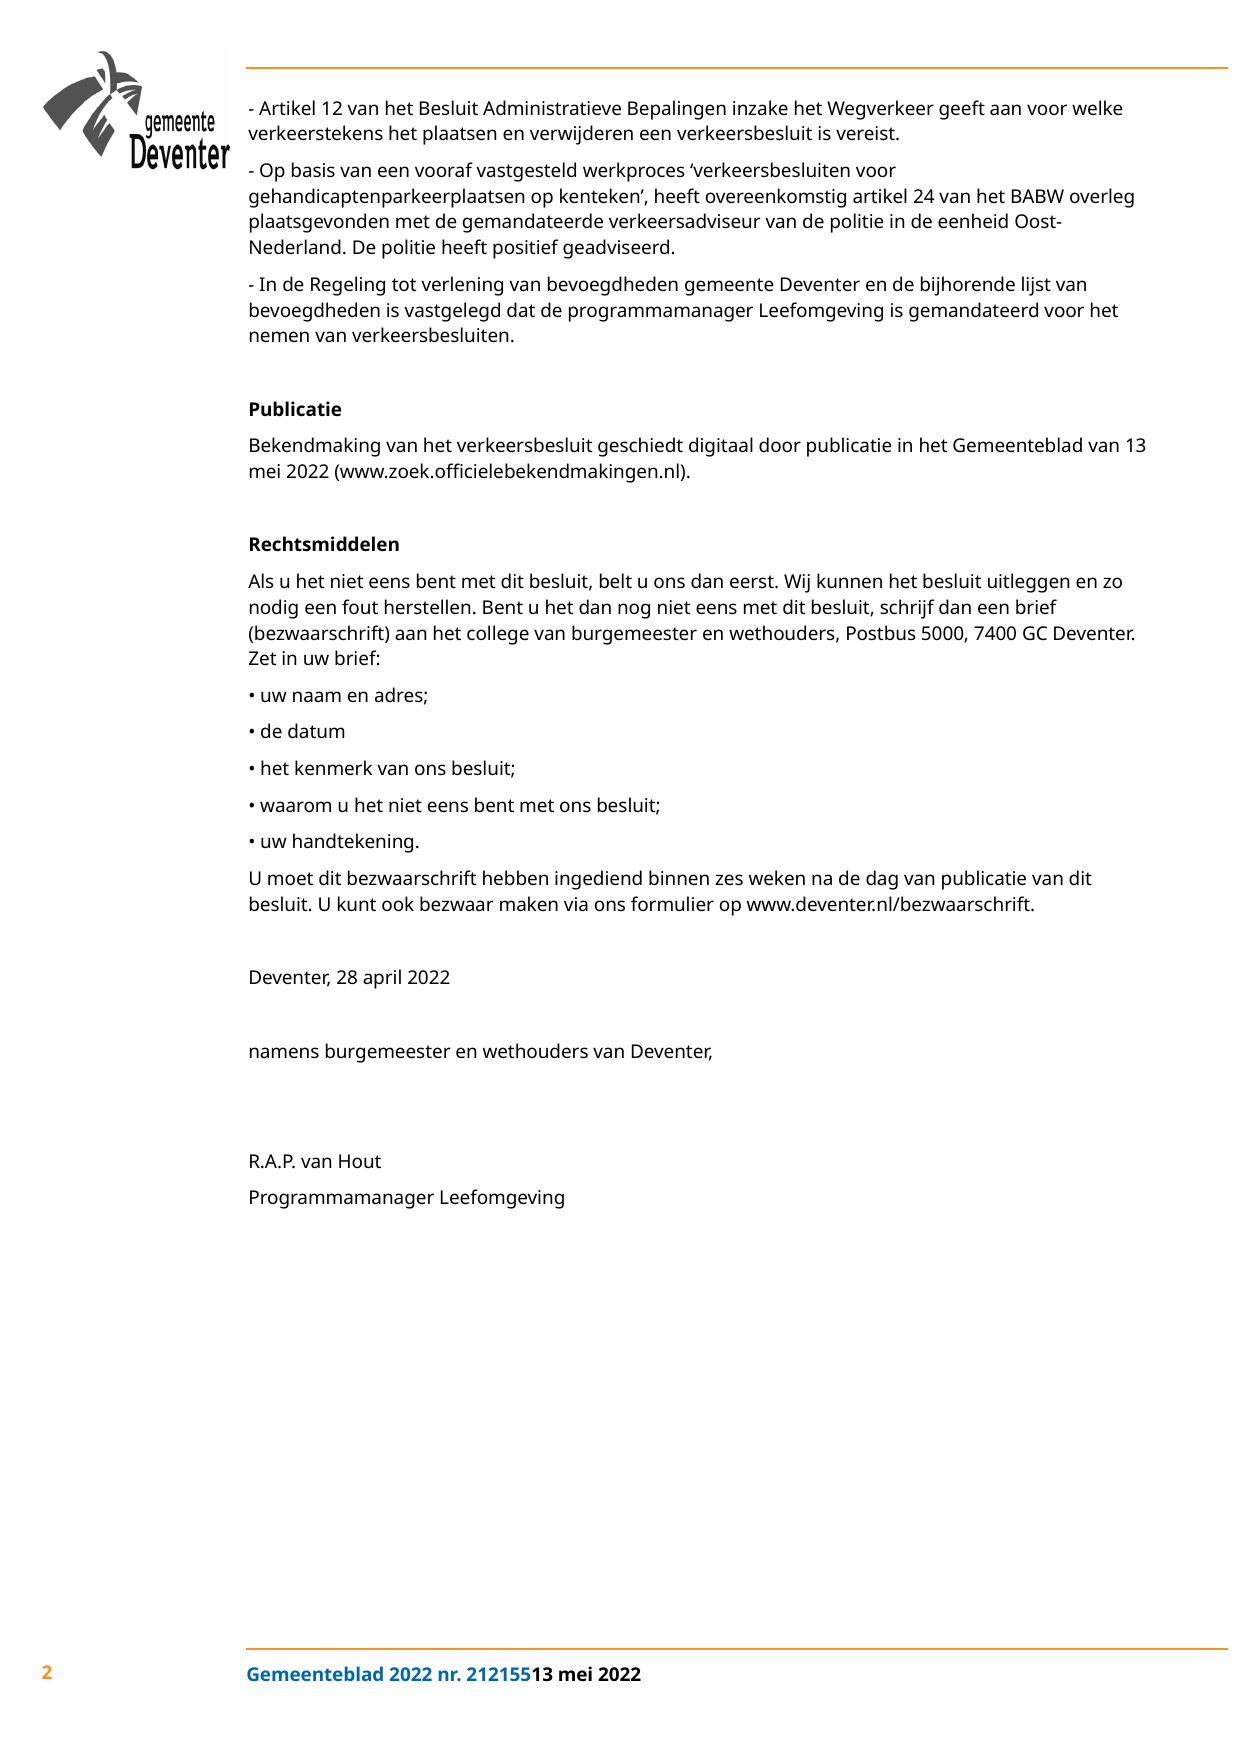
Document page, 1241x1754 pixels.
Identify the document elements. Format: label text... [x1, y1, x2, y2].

text • uw naam en adres; [248, 682, 1152, 708]
text - Op basis van een vooraf vastgesteld werkproces ‘verkeersbesluiten voor gehandicaptenparkeerplaatsen op kenteken’, heeft overeenkomstig artikel 24 van het BABW overleg plaatsgevonden met de gemandateerde verkeersadviseur van de politie in de eenheid Oost-Nederland. De politie heeft positief geadviseerd. [248, 157, 1152, 260]
text Bekendmaking van het verkeersbesluit geschiedt digitaal door publicatie in het Gemeenteblad van 13 mei 2022 (www.zoek.officielebekendmakingen.nl). [248, 432, 1152, 484]
text • uw handtekening. [248, 829, 1152, 854]
text Deventer, 28 april 2022 [248, 964, 1152, 990]
text - In de Regeling tot verlening van bevoegdheden gemeente Deventer en de bijhorende lijst van bevoegdheden is vastgelegd dat de programmamanager Leefomgeving is gemandateerd voor het nemen van verkeersbesluiten. [248, 271, 1152, 348]
text • waarom u het niet eens bent met ons besluit; [248, 792, 1152, 818]
text R.A.P. van Hout [248, 1148, 1152, 1173]
text namens burgemeester en wethouders van Deventer, [248, 1038, 1152, 1063]
text • het kenmerk van ons besluit; [248, 755, 1152, 781]
text • de datum [248, 719, 1152, 744]
text Programmamanager Leefomgeving [248, 1184, 1152, 1210]
text Rechtsmiddelen [248, 532, 1152, 557]
text U moet dit bezwaarschrift hebben ingediend binnen zes weken na de dag van publicatie van dit besluit. U kunt ook bezwaar maken via ons formulier op www.deventer.nl/bezwaarschrift. [248, 865, 1152, 917]
text - Artikel 12 van het Besluit Administratieve Bepalingen inzake het Wegverkeer geeft aan voor welke verkeerstekens het plaatsen en verwijderen een verkeersbesluit is vereist. [248, 95, 1152, 146]
text Publicatie [248, 396, 1152, 422]
text Als u het niet eens bent met dit besluit, belt u ons dan eerst. Wij kunnen het besluit uitleggen en zo nodig een fout herstellen. Bent u het dan nog niet eens met dit besluit, schrijf dan een brief (bezwaarschrift) aan het college van burgemeester en wethouders, Postbus 5000, 7400 GC Deventer. Zet in uw brief: [248, 568, 1152, 671]
picture [41, 47, 231, 172]
